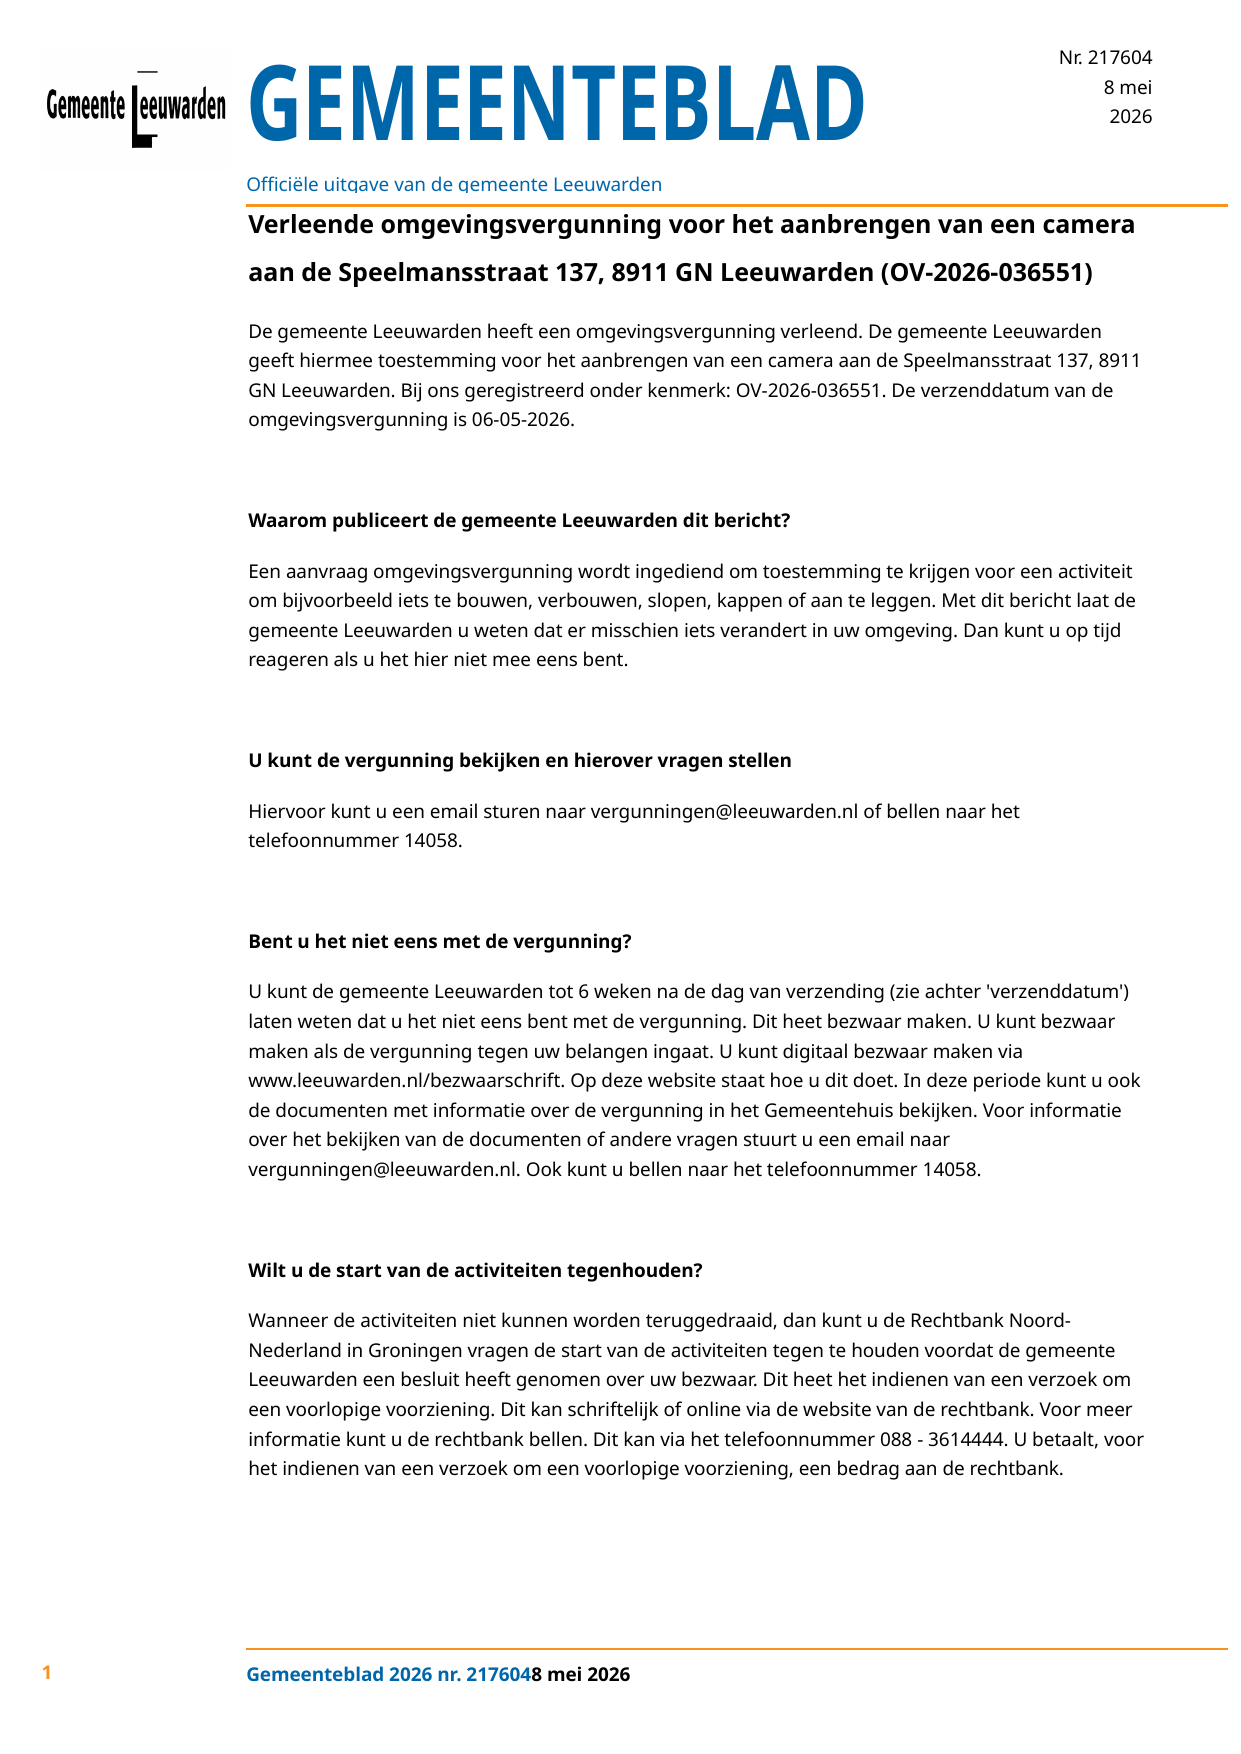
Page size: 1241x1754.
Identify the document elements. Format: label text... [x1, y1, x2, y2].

text Wanneer de activiteiten niet kunnen worden teruggedraaid, dan kunt u de Rechtbank Noord-Nederland in Groningen vragen de start van de activiteiten tegen te houden voordat de gemeente Leeuwarden een besluit heeft genomen over uw bezwaar. Dit heet het indienen van een verzoek om een voorlopige voorziening. Dit kan schriftelijk of online via de website van de rechtbank. Voor meer informatie kunt u de rechtbank bellen. Dit kan via het telefoonnummer 088 - 3614444. U betaalt, voor het indienen van een verzoek om een voorlopige voorziening, een bedrag aan de rechtbank. [248, 1307, 1152, 1481]
text De gemeente Leeuwarden heeft een omgevingsvergunning verleend. De gemeente Leeuwarden geeft hiermee toestemming voor het aanbrengen van een camera aan de Speelmansstraat 137, 8911 GN Leeuwarden. Bij ons geregistreerd onder kenmerk: OV-2026-036551. De verzenddatum van de omgevingsvergunning is 06-05-2026. [248, 318, 1152, 432]
text Wilt u de start van de activiteiten tegenhouden? [248, 1257, 1152, 1283]
text Hiervoor kunt u een email sturen naar vergunningen@leeuwarden.nl of bellen naar het telefoonnummer 14058. [248, 798, 1152, 853]
picture [41, 47, 231, 172]
text Waarom publiceert de gemeente Leeuwarden dit bericht? [248, 507, 1152, 533]
text Een aanvraag omgevingsvergunning wordt ingediend om toestemming te krijgen voor een activiteit om bijvoorbeeld iets te bouwen, verbouwen, slopen, kappen of aan te leggen. Met dit bericht laat de gemeente Leeuwarden u weten dat er misschien iets verandert in uw omgeving. Dan kunt u op tijd reageren als u het hier niet mee eens bent. [248, 558, 1152, 672]
text Bent u het niet eens met de vergunning? [248, 928, 1152, 954]
text Verleende omgevingsvergunning voor het aanbrengen van een camera aan de Speelmansstraat 137, 8911 GN Leeuwarden (OV-2026-036551) [248, 207, 1152, 288]
text U kunt de vergunning bekijken en hierover vragen stellen [248, 747, 1152, 773]
text U kunt de gemeente Leeuwarden tot 6 weken na de dag van verzending (zie achter 'verzenddatum') laten weten dat u het niet eens bent met de vergunning. Dit heet bezwaar maken. U kunt bezwaar maken als de vergunning tegen uw belangen ingaat. U kunt digitaal bezwaar maken via www.leeuwarden.nl/bezwaarschrift. Op deze website staat hoe u dit doet. In deze periode kunt u ook de documenten met informatie over de vergunning in het Gemeentehuis bekijken. Voor informatie over het bekijken van de documenten of andere vragen stuurt u een email naar vergunningen@leeuwarden.nl. Ook kunt u bellen naar het telefoonnummer 14058. [248, 979, 1152, 1182]
